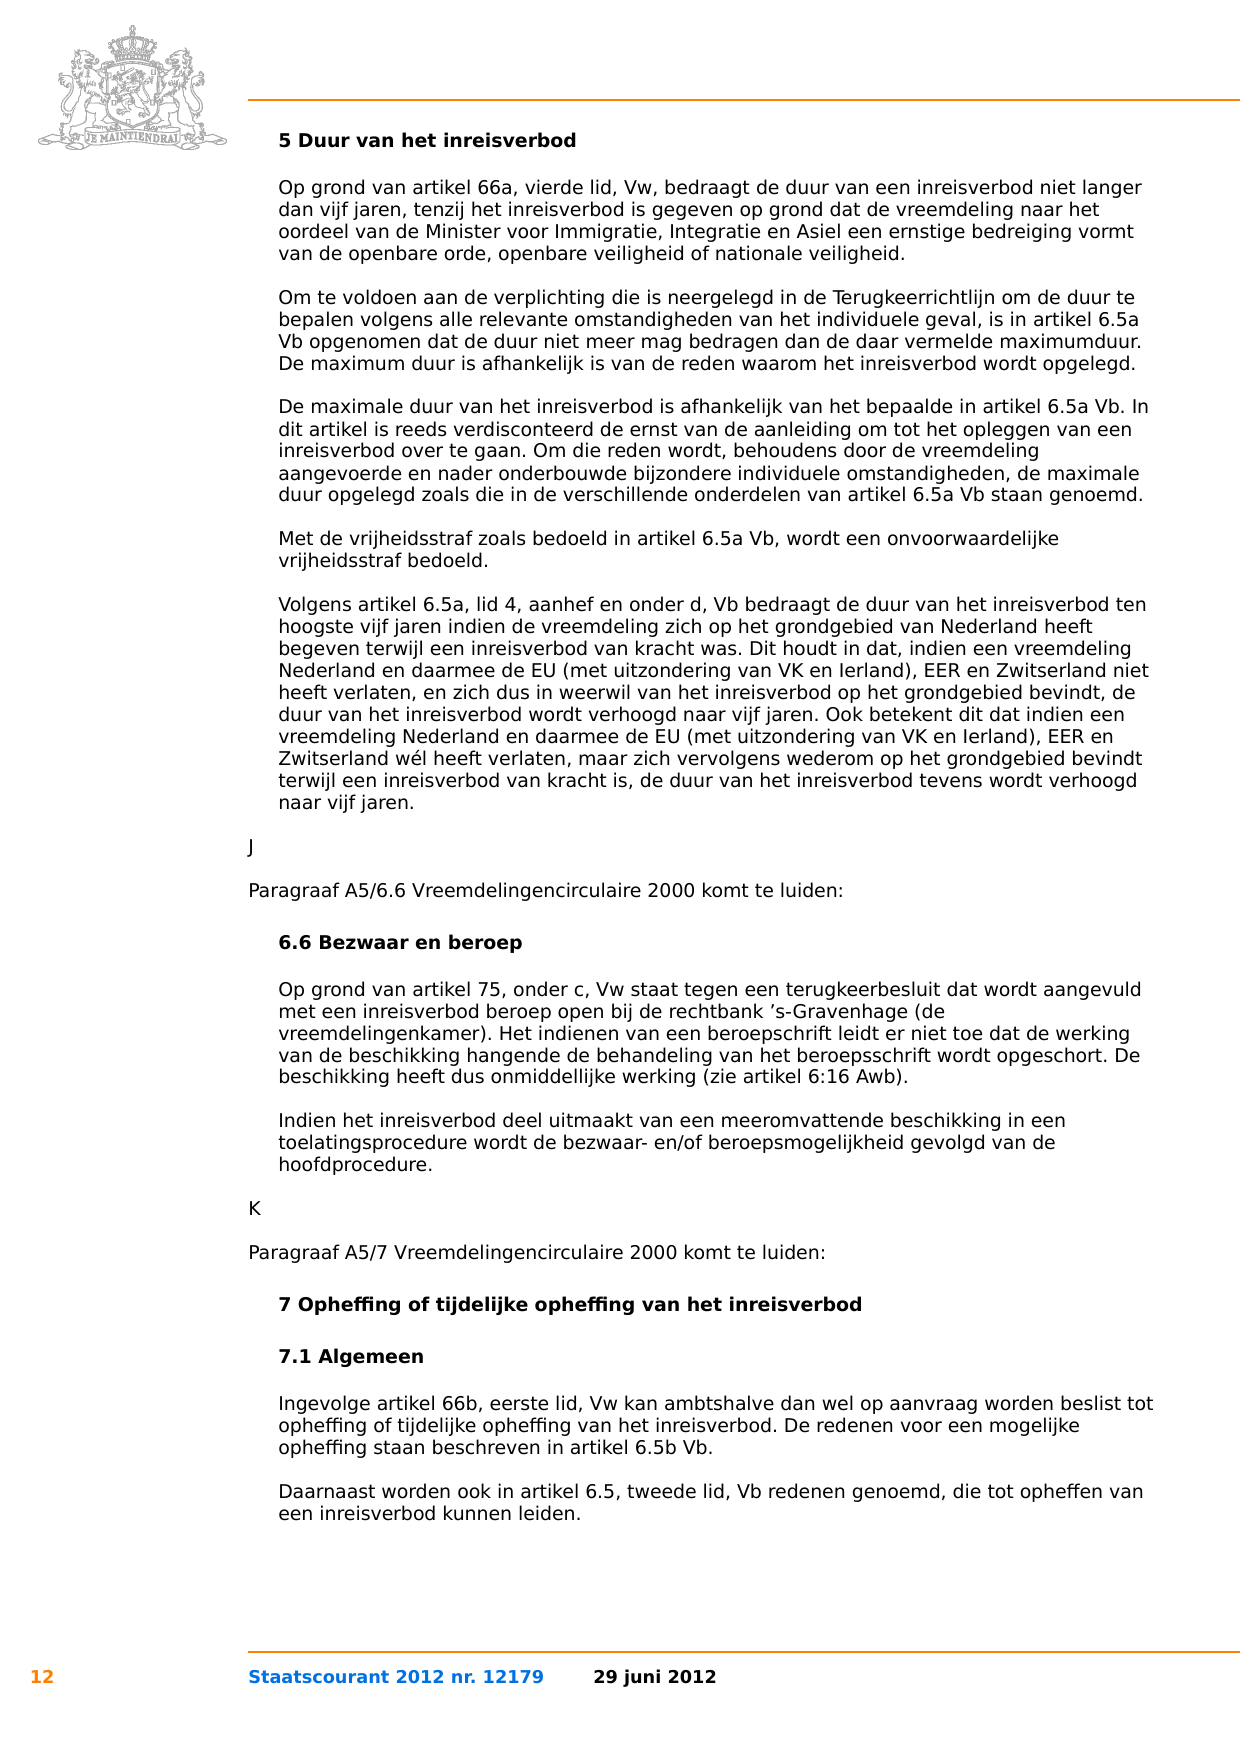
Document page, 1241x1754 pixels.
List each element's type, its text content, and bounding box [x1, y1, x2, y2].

subtitle 6.6 Bezwaar en beroep [278, 932, 1163, 953]
text Om te voldoen aan de verplichting die is neergelegd in de Terugkeerrichtlijn om de duur te bepalen volgens alle relevante omstandigheden van het individuele geval, is in artikel 6.5a Vb opgenomen dat de duur niet meer mag bedragen dan de daar vermelde maximumduur. De maximum duur is afhankelijk is van de reden waarom het inreisverbod wordt opgelegd. [278, 287, 1163, 374]
text Met de vrijheidsstraf zoals bedoeld in artikel 6.5a Vb, wordt een onvoorwaardelijke vrijheidsstraf bedoeld. [278, 528, 1163, 572]
text Indien het inreisverbod deel uitmaakt van een meeromvattende beschikking in een toelatingsprocedure wordt de bezwaar- en/of beroepsmogelijkheid gevolgd van de hoofdprocedure. [278, 1110, 1163, 1176]
text Daarnaast worden ook in artikel 6.5, tweede lid, Vb redenen genoemd, die tot opheffen van een inreisverbod kunnen leiden. [278, 1481, 1163, 1525]
text J [248, 836, 1163, 858]
subtitle 5 Duur van het inreisverbod [278, 130, 1163, 152]
text De maximale duur van het inreisverbod is afhankelijk van het bepaalde in artikel 6.5a Vb. In dit artikel is reeds verdisconteerd de ernst van de aanleiding om tot het opleggen van een inreisverbod over te gaan. Om die reden wordt, behoudens door de vreemdeling aangevoerde en nader onderbouwde bijzondere individuele omstandigheden, de maximale duur opgelegd zoals die in de verschillende onderdelen van artikel 6.5a Vb staan genoemd. [278, 396, 1163, 506]
text Volgens artikel 6.5a, lid 4, aanhef en onder d, Vb bedraagt de duur van het inreisverbod ten hoogste vijf jaren indien de vreemdeling zich op het grondgebied van Nederland heeft begeven terwijl een inreisverbod van kracht was. Dit houdt in dat, indien een vreemdeling Nederland en daarmee de EU (met uitzondering van VK en Ierland), EER en Zwitserland niet heeft verlaten, en zich dus in weerwil van het inreisverbod op het grondgebied bevindt, de duur van het inreisverbod wordt verhoogd naar vijf jaren. Ook betekent dit dat indien een vreemdeling Nederland en daarmee de EU (met uitzondering van VK en Ierland), EER en Zwitserland wél heeft verlaten, maar zich vervolgens wederom op het grondgebied bevindt terwijl een inreisverbod van kracht is, de duur van het inreisverbod tevens wordt verhoogd naar vijf jaren. [278, 594, 1163, 814]
text Ingevolge artikel 66b, eerste lid, Vw kan ambtshalve dan wel op aanvraag worden beslist tot opheffing of tijdelijke opheffing van het inreisverbod. De redenen voor een mogelijke opheffing staan beschreven in artikel 6.5b Vb. [278, 1393, 1163, 1459]
text Op grond van artikel 66a, vierde lid, Vw, bedraagt de duur van een inreisverbod niet langer dan vijf jaren, tenzij het inreisverbod is gegeven op grond dat de vreemdeling naar het oordeel van de Minister voor Immigratie, Integratie en Asiel een ernstige bedreiging vormt van de openbare orde, openbare veiligheid of nationale veiligheid. [278, 177, 1163, 265]
subtitle 7.1 Algemeen [278, 1346, 1163, 1368]
subtitle 7 Opheffing of tijdelijke opheffing van het inreisverbod [278, 1294, 1163, 1316]
picture [38, 25, 227, 150]
text Paragraaf A5/6.6 Vreemdelingencirculaire 2000 komt te luiden: [248, 879, 1163, 902]
text Op grond van artikel 75, onder c, Vw staat tegen een terugkeerbesluit dat wordt aangevuld met een inreisverbod beroep open bij de rechtbank ’s-Gravenhage (de vreemdelingenkamer). Het indienen van een beroepschrift leidt er niet toe dat de werking van de beschikking hangende de behandeling van het beroepsschrift wordt opgeschort. De beschikking heeft dus onmiddellijke werking (zie artikel 6:16 Awb). [278, 978, 1163, 1088]
text K [248, 1198, 1163, 1220]
text Paragraaf A5/7 Vreemdelingencirculaire 2000 komt te luiden: [248, 1242, 1163, 1264]
